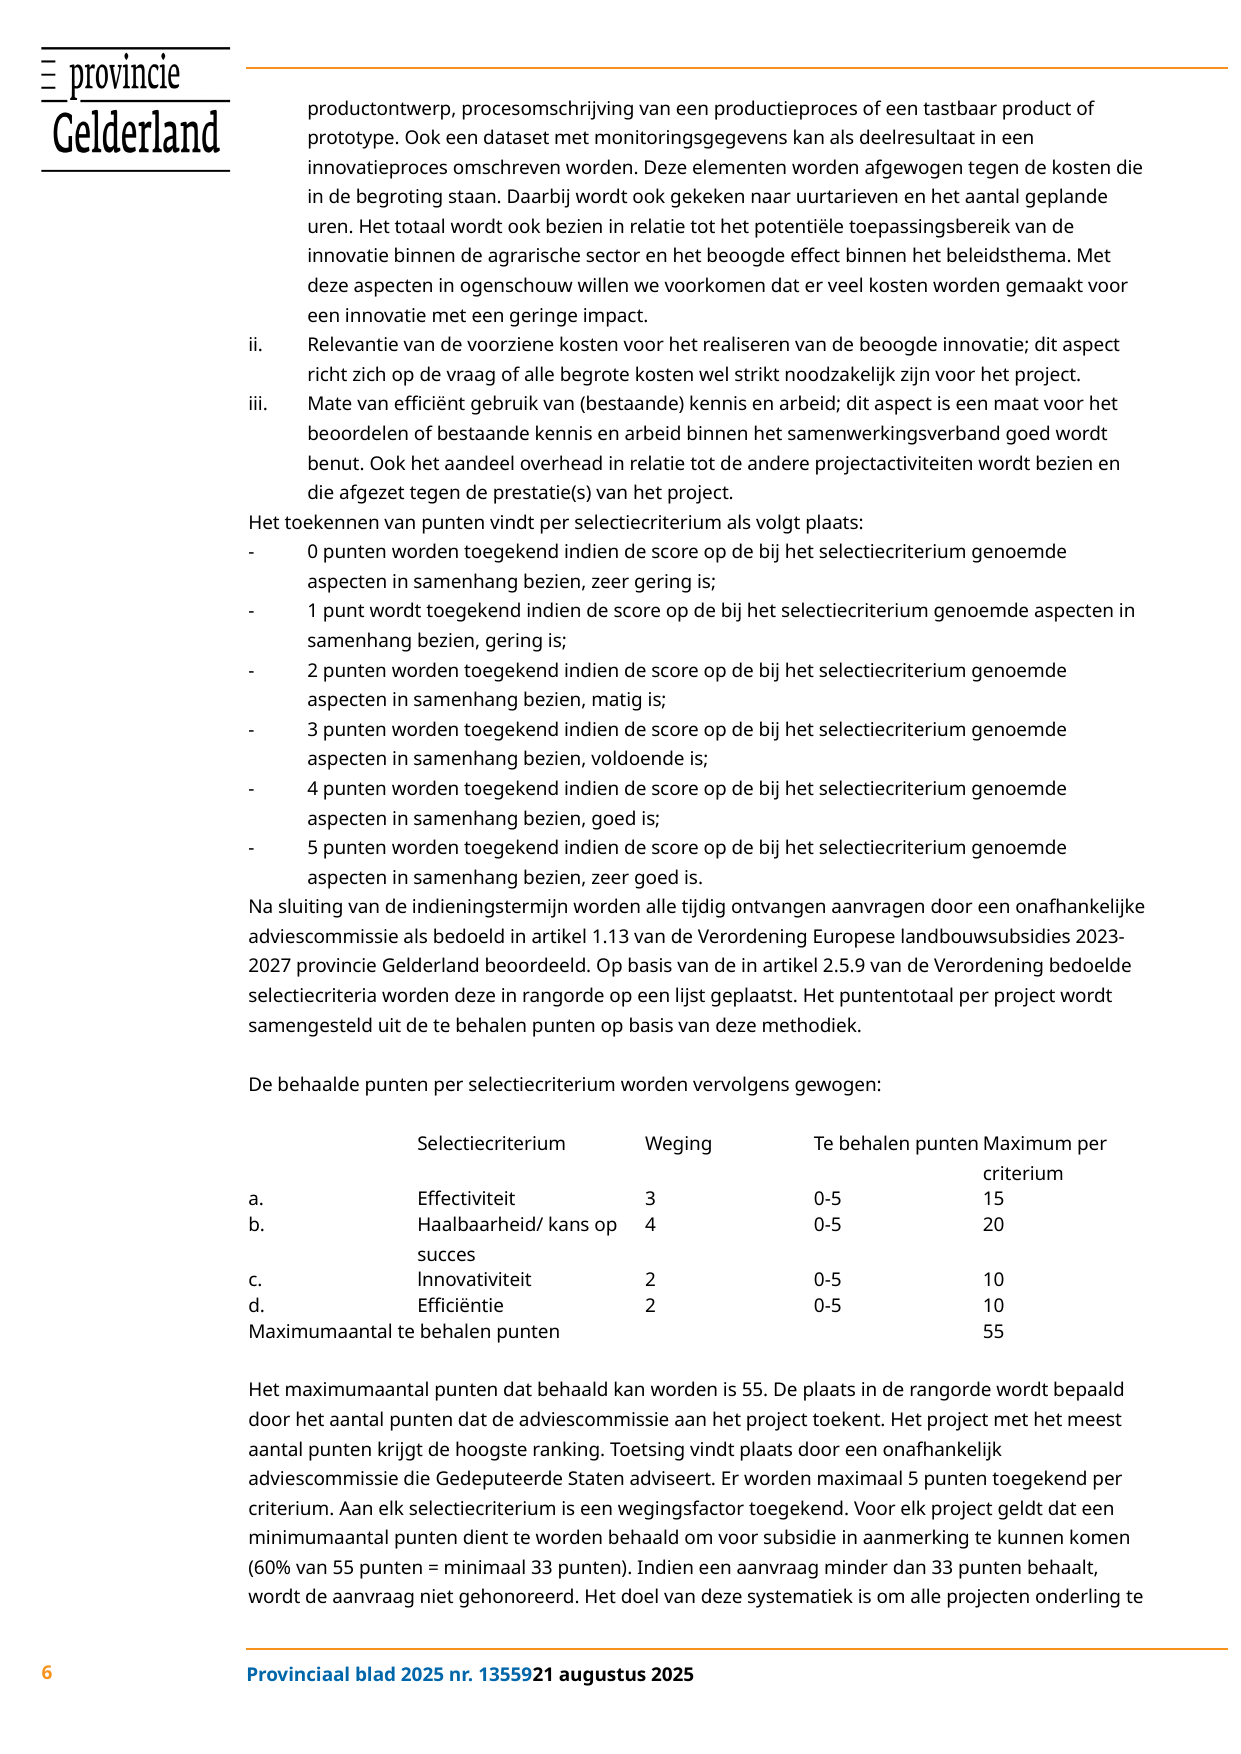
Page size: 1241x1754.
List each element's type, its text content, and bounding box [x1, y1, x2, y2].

table_cell 0-5 [814, 1186, 983, 1211]
table_cell 15 [983, 1186, 1152, 1211]
table_cell 0-5 [814, 1293, 983, 1318]
table_cell 0-5 [814, 1211, 983, 1267]
text Het toekennen van punten vindt per selectiecriterium als volgt plaats: [248, 509, 1152, 535]
list 5 punten worden toegekend indien de score op de bij het selectiecriterium genoemde aspecten in samenhang bezien, zeer goed is. [248, 834, 1152, 890]
picture [41, 47, 231, 172]
table_cell Haalbaarheid/ kans op succes [417, 1211, 645, 1267]
list productontwerp, procesomschrijving van een productieproces of een tastbaar product of prototype. Ook een dataset met monitoringsgegevens kan als deelresultaat in een innovatieproces omschreven worden. Deze elementen worden afgewogen tegen de kosten die in de begroting staan. Daarbij wordt ook gekeken naar uurtarieven en het aantal geplande uren. Het totaal wordt ook bezien in relatie tot het potentiële toepassingsbereik van de innovatie binnen de agrarische sector en het beoogde effect binnen het beleidsthema. Met deze aspecten in ogenschouw willen we voorkomen dat er veel kosten worden gemaakt voor een innovatie met een geringe impact. [248, 95, 1152, 328]
list 1 punt wordt toegekend indien de score op de bij het selectiecriterium genoemde aspecten in samenhang bezien, gering is; [248, 598, 1152, 653]
table_cell 10 [983, 1267, 1152, 1292]
table_cell 20 [983, 1211, 1152, 1267]
list 3 punten worden toegekend indien de score op de bij het selectiecriterium genoemde aspecten in samenhang bezien, voldoende is; [248, 716, 1152, 771]
table_cell 2 [645, 1267, 814, 1292]
table_cell lnnovativiteit [417, 1267, 645, 1292]
table_cell 2 [645, 1293, 814, 1318]
table_cell 10 [983, 1293, 1152, 1318]
table_header Selectiecriterium [417, 1130, 645, 1186]
table_cell 0-5 [814, 1267, 983, 1292]
table_cell a. [248, 1186, 417, 1211]
table_cell 3 [645, 1186, 814, 1211]
table_cell Maximumaantal te behalen punten [248, 1318, 983, 1344]
text De behaalde punten per selectiecriterium worden vervolgens gewogen: [248, 1071, 1152, 1097]
table_cell c. [248, 1267, 417, 1292]
table_cell Efficiëntie [417, 1293, 645, 1318]
table_cell d. [248, 1293, 417, 1318]
table_header Te behalen punten [814, 1130, 983, 1186]
list 0 punten worden toegekend indien de score op de bij het selectiecriterium genoemde aspecten in samenhang bezien, zeer gering is; [248, 538, 1152, 594]
table_cell 55 [983, 1318, 1152, 1344]
list Mate van efficiënt gebruik van (bestaande) kennis en arbeid; dit aspect is een maat voor het beoordelen of bestaande kennis en arbeid binnen het samenwerkingsverband goed wordt benut. Ook het aandeel overhead in relatie tot de andere projectactiviteiten wordt bezien en die afgezet tegen de prestatie(s) van het project. [248, 391, 1152, 505]
list 4 punten worden toegekend indien de score op de bij het selectiecriterium genoemde aspecten in samenhang bezien, goed is; [248, 775, 1152, 831]
table_cell 4 [645, 1211, 814, 1267]
table_cell Effectiviteit [417, 1186, 645, 1211]
list Relevantie van de voorziene kosten voor het realiseren van de beoogde innovatie; dit aspect richt zich op de vraag of alle begrote kosten wel strikt noodzakelijk zijn voor het project. [248, 331, 1152, 387]
table_cell b. [248, 1211, 417, 1267]
text Na sluiting van de indieningstermijn worden alle tijdig ontvangen aanvragen door een onafhankelijke adviescommissie als bedoeld in artikel 1.13 van de Verordening Europese landbouwsubsidies 2023-2027 provincie Gelderland beoordeeld. Op basis van de in artikel 2.5.9 van de Verordening bedoelde selectiecriteria worden deze in rangorde op een lijst geplaatst. Het puntentotaal per project wordt samengesteld uit de te behalen punten op basis van deze methodiek. [248, 893, 1152, 1038]
table_header [248, 1130, 417, 1186]
text Het maximumaantal punten dat behaald kan worden is 55. De plaats in de rangorde wordt bepaald door het aantal punten dat de adviescommissie aan het project toekent. Het project met het meest aantal punten krijgt de hoogste ranking. Toetsing vindt plaats door een onafhankelijk adviescommissie die Gedeputeerde Staten adviseert. Er worden maximaal 5 punten toegekend per criterium. Aan elk selectiecriterium is een wegingsfactor toegekend. Voor elk project geldt dat een minimumaantal punten dient te worden behaald om voor subsidie in aanmerking te kunnen komen (60% van 55 punten = minimaal 33 punten). Indien een aanvraag minder dan 33 punten behaalt, wordt de aanvraag niet gehonoreerd. Het doel van deze systematiek is om alle projecten onderling te [248, 1377, 1152, 1609]
list 2 punten worden toegekend indien de score op de bij het selectiecriterium genoemde aspecten in samenhang bezien, matig is; [248, 657, 1152, 712]
table_header Weging [645, 1130, 814, 1186]
table_header Maximum per criterium [983, 1130, 1152, 1186]
